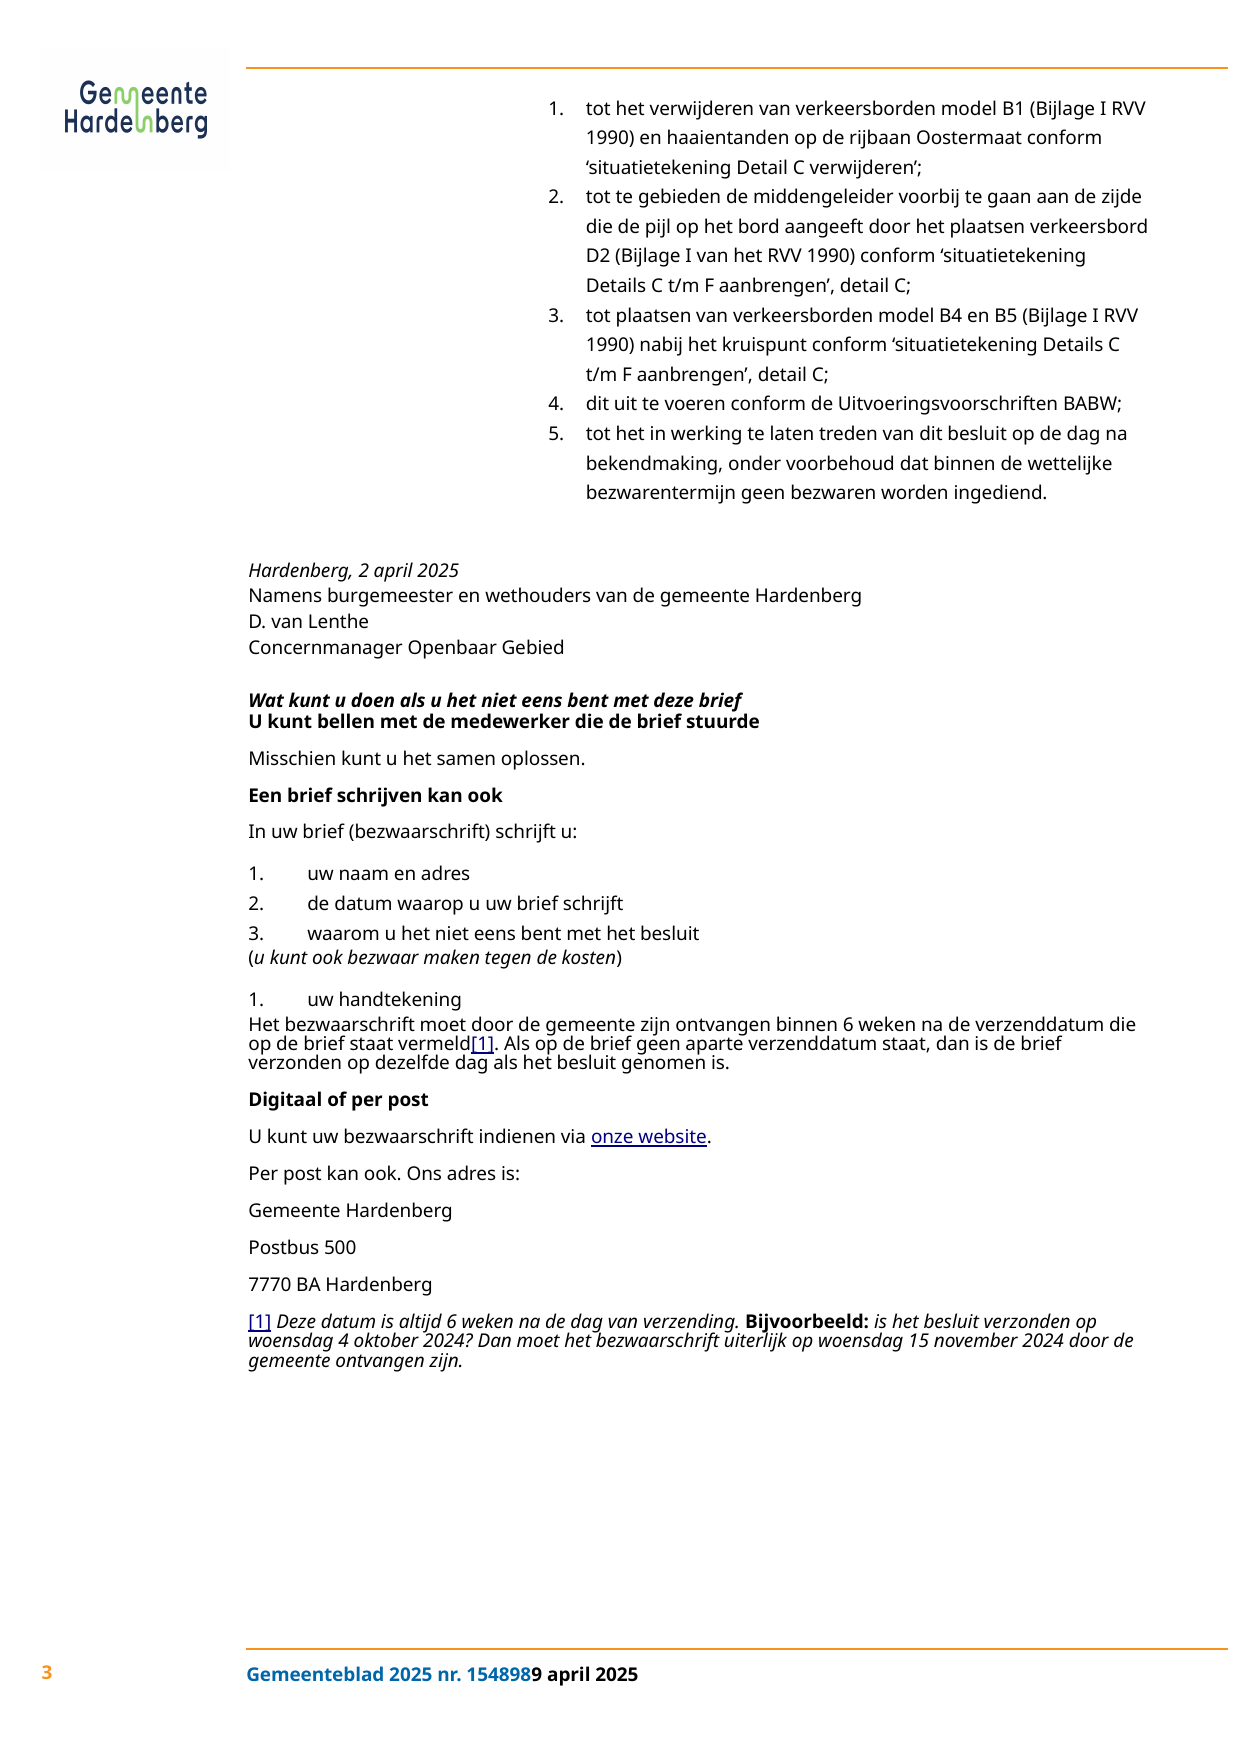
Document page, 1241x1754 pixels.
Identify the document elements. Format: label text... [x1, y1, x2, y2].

text Een brief schrijven kan ook [248, 787, 1152, 806]
text 7770 BA Hardenberg [248, 1276, 1152, 1296]
list tot het in werking te laten treden van dit besluit op de dag na bekendmaking, onder voorbehoud dat binnen de wettelijke bezwarentermijn geen bezwaren worden ingediend. [548, 420, 1152, 505]
text Digitaal of per post [248, 1091, 1152, 1111]
text Namens burgemeester en wethouders van de gemeente Hardenberg [248, 582, 1152, 608]
text Het bezwaarschrift moet door de gemeente zijn ontvangen binnen 6 weken na de verzenddatum die op de brief staat vermeld[1]. Als op de brief geen aparte verzenddatum staat, dan is de brief verzonden op dezelfde dag als het besluit genomen is. [248, 1016, 1152, 1074]
list dit uit te voeren conform de Uitvoeringsvoorschriften BABW; [548, 391, 1152, 416]
list waarom u het niet eens bent met het besluit [248, 920, 1152, 945]
text [1] Deze datum is altijd 6 weken na de dag van verzending. Bijvoorbeeld: is het besluit verzonden op woensdag 4 oktober 2024? Dan moet het bezwaarschrift uiterlijk op woensdag 15 november 2024 door de gemeente ontvangen zijn. [248, 1313, 1152, 1371]
list tot plaatsen van verkeersborden model B4 en B5 (Bijlage I RVV 1990) nabij het kruispunt conform ‘situatietekening Details C t/m F aanbrengen’, detail C; [548, 302, 1152, 387]
text (u kunt ook bezwaar maken tegen de kosten) [248, 949, 1152, 968]
text Hardenberg, 2 april 2025 [248, 557, 1152, 582]
text Concernmanager Openbaar Gebied [248, 634, 1152, 660]
text Gemeente Hardenberg [248, 1202, 1152, 1222]
text U kunt bellen met de medewerker die de brief stuurde [248, 713, 1152, 732]
text Postbus 500 [248, 1239, 1152, 1258]
list tot te gebieden de middengeleider voorbij te gaan aan de zijde die de pijl op het bord aangeeft door het plaatsen verkeersbord D2 (Bijlage I van het RVV 1990) conform ‘situatietekening Details C t/m F aanbrengen’, detail C; [548, 183, 1152, 298]
text In uw brief (bezwaarschrift) schrijft u: [248, 823, 1152, 843]
list de datum waarop u uw brief schrijft [248, 890, 1152, 916]
text Per post kan ook. Ons adres is: [248, 1165, 1152, 1184]
text U kunt uw bezwaarschrift indienen via onze website. [248, 1128, 1152, 1148]
text D. van Lenthe [248, 608, 1152, 634]
text Wat kunt u doen als u het niet eens bent met deze brief [248, 687, 1152, 713]
list uw naam en adres [248, 861, 1152, 886]
picture [41, 47, 231, 172]
list uw handtekening [248, 986, 1152, 1012]
text Misschien kunt u het samen oplossen. [248, 749, 1152, 769]
list tot het verwijderen van verkeersborden model B1 (Bijlage I RVV 1990) en haaientanden op de rijbaan Oostermaat conform ‘situatietekening Detail C verwijderen’; [548, 95, 1152, 180]
